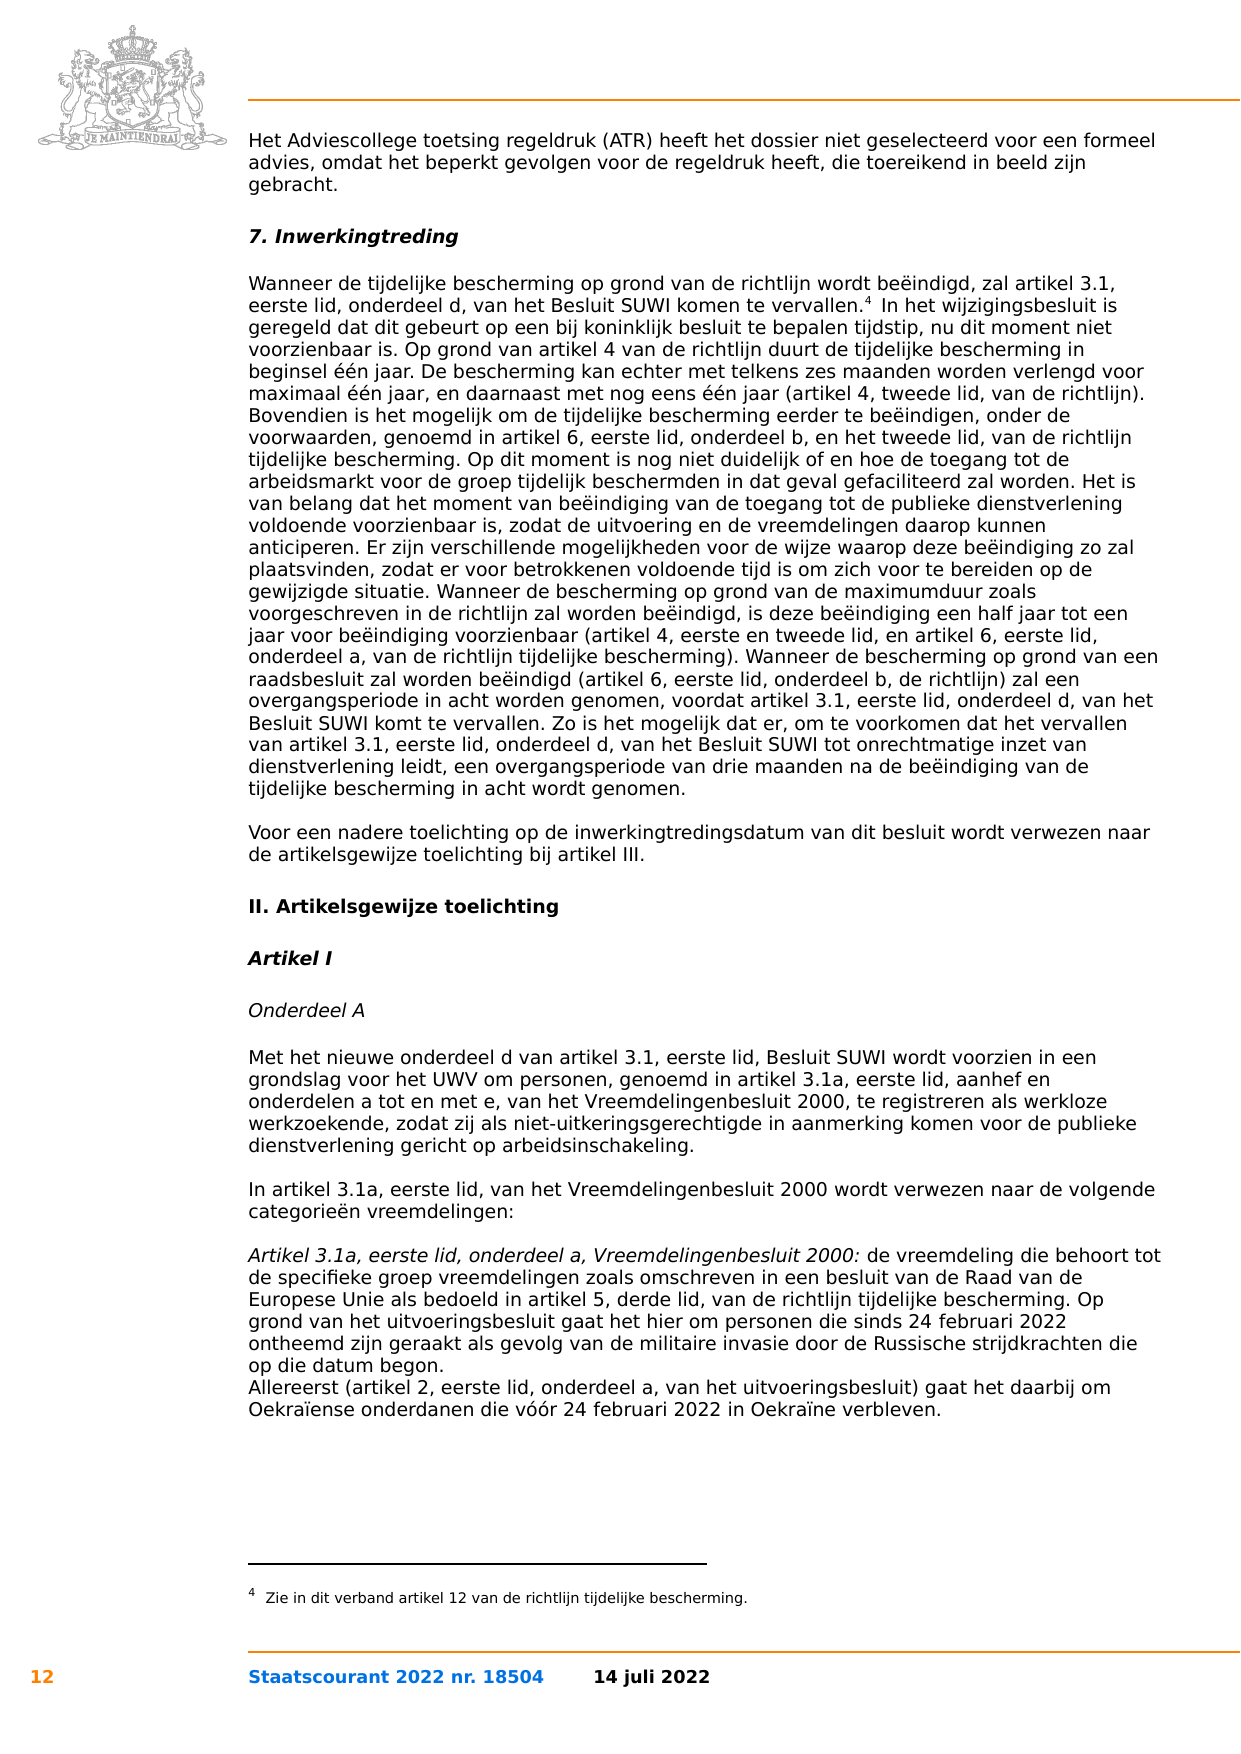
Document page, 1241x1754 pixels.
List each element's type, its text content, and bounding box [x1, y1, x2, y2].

picture [38, 25, 227, 150]
subtitle II. Artikelsgewijze toelichting [248, 896, 1163, 918]
text Het Adviescollege toetsing regeldruk (ATR) heeft het dossier niet geselecteerd voor een formeel advies, omdat het beperkt gevolgen voor de regeldruk heeft, die toereikend in beeld zijn gebracht. [248, 130, 1163, 196]
text Wanneer de tijdelijke bescherming op grond van de richtlijn wordt beëindigd, zal artikel 3.1, eerste lid, onderdeel d, van het Besluit SUWI komen te vervallen. In het wijzigingsbesluit is geregeld dat dit gebeurt op een bij koninklijk besluit te bepalen tijdstip, nu dit moment niet voorzienbaar is. Op grond van artikel 4 van de richtlijn duurt de tijdelijke bescherming in beginsel één jaar. De bescherming kan echter met telkens zes maanden worden verlengd voor maximaal één jaar, en daarnaast met nog eens één jaar (artikel 4, tweede lid, van de richtlijn). Bovendien is het mogelijk om de tijdelijke bescherming eerder te beëindigen, onder de voorwaarden, genoemd in artikel 6, eerste lid, onderdeel b, en het tweede lid, van de richtlijn tijdelijke bescherming. Op dit moment is nog niet duidelijk of en hoe de toegang tot de arbeidsmarkt voor de groep tijdelijk beschermden in dat geval gefaciliteerd zal worden. Het is van belang dat het moment van beëindiging van de toegang tot de publieke dienstverlening voldoende voorzienbaar is, zodat de uitvoering en de vreemdelingen daarop kunnen anticiperen. Er zijn verschillende mogelijkheden voor de wijze waarop deze beëindiging zo zal plaatsvinden, zodat er voor betrokkenen voldoende tijd is om zich voor te bereiden op de gewijzigde situatie. Wanneer de bescherming op grond van de maximumduur zoals voorgeschreven in de richtlijn zal worden beëindigd, is deze beëindiging een half jaar tot een jaar voor beëindiging voorzienbaar (artikel 4, eerste en tweede lid, en artikel 6, eerste lid, onderdeel a, van de richtlijn tijdelijke bescherming). Wanneer de bescherming op grond van een raadsbesluit zal worden beëindigd (artikel 6, eerste lid, onderdeel b, de richtlijn) zal een overgangsperiode in acht worden genomen, voordat artikel 3.1, eerste lid, onderdeel d, van het Besluit SUWI komt te vervallen. Zo is het mogelijk dat er, om te voorkomen dat het vervallen van artikel 3.1, eerste lid, onderdeel d, van het Besluit SUWI tot onrechtmatige inzet van dienstverlening leidt, een overgangsperiode van drie maanden na de beëindiging van de tijdelijke bescherming in acht wordt genomen. [248, 273, 1163, 800]
subtitle Artikel I [248, 948, 1163, 970]
text Voor een nadere toelichting op de inwerkingtredingsdatum van dit besluit wordt verwezen naar de artikelsgewijze toelichting bij artikel III. [248, 822, 1163, 866]
text Allereerst (artikel 2, eerste lid, onderdeel a, van het uitvoeringsbesluit) gaat het daarbij om Oekraïense onderdanen die vóór 24 februari 2022 in Oekraïne verbleven. [248, 1377, 1163, 1421]
text In artikel 3.1a, eerste lid, van het Vreemdelingenbesluit 2000 wordt verwezen naar de volgende categorieën vreemdelingen: [248, 1179, 1163, 1223]
subtitle Onderdeel A [248, 1000, 1163, 1022]
text Met het nieuwe onderdeel d van artikel 3.1, eerste lid, Besluit SUWI wordt voorzien in een grondslag voor het UWV om personen, genoemd in artikel 3.1a, eerste lid, aanhef en onderdelen a tot en met e, van het Vreemdelingenbesluit 2000, te registreren als werkloze werkzoekende, zodat zij als niet-uitkeringsgerechtigde in aanmerking komen voor de publieke dienstverlening gericht op arbeidsinschakeling. [248, 1047, 1163, 1157]
text Zie in dit verband artikel 12 van de richtlijn tijdelijke bescherming. [248, 1586, 1163, 1608]
subtitle 7. Inwerkingtreding [248, 226, 1163, 248]
text Artikel 3.1a, eerste lid, onderdeel a, Vreemdelingenbesluit 2000: de vreemdeling die behoort tot de specifieke groep vreemdelingen zoals omschreven in een besluit van de Raad van de Europese Unie als bedoeld in artikel 5, derde lid, van de richtlijn tijdelijke bescherming. Op grond van het uitvoeringsbesluit gaat het hier om personen die sinds 24 februari 2022 ontheemd zijn geraakt als gevolg van de militaire invasie door de Russische strijdkrachten die op die datum begon. [248, 1245, 1163, 1377]
